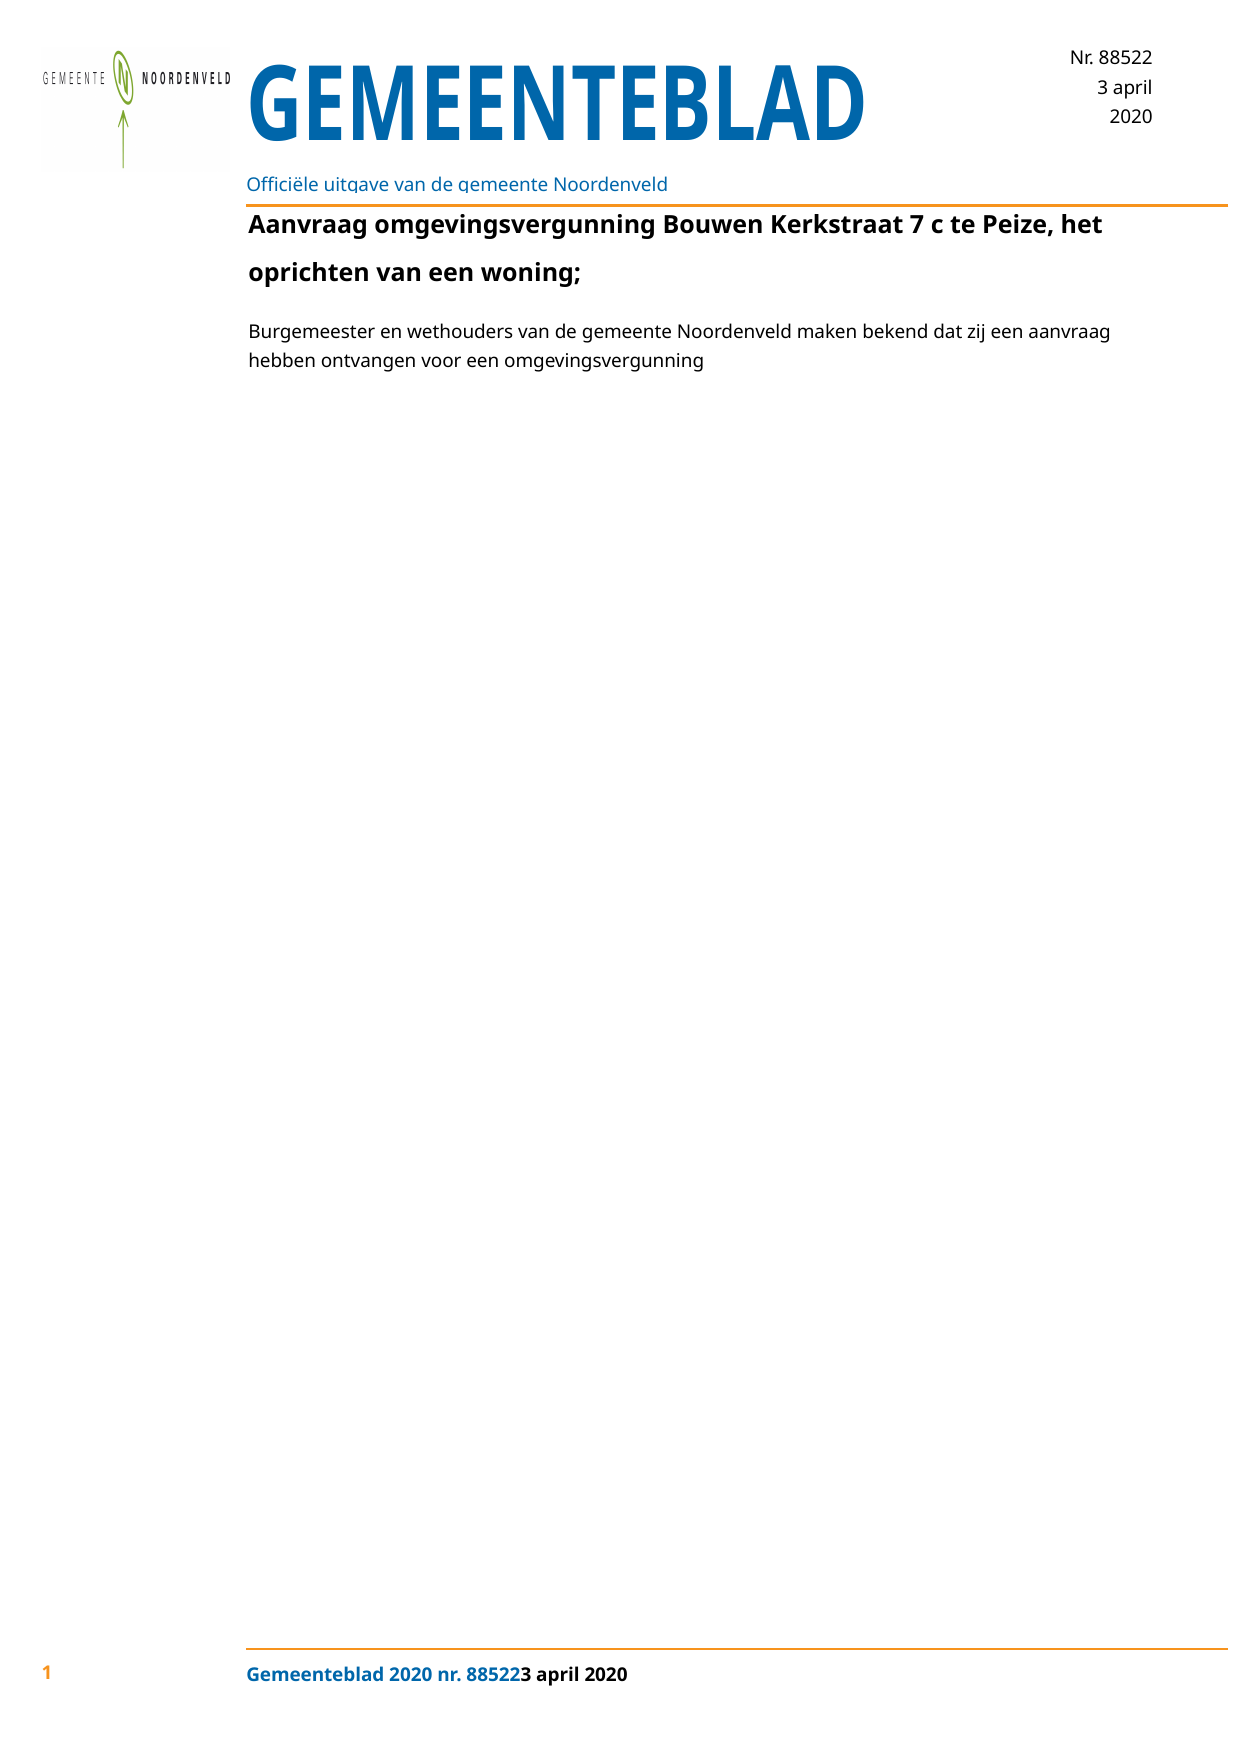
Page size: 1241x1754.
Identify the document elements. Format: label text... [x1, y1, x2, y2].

text Burgemeester en wethouders van de gemeente Noordenveld maken bekend dat zij een aanvraag hebben ontvangen voor een omgevingsvergunning [248, 318, 1152, 373]
text Aanvraag omgevingsvergunning Bouwen Kerkstraat 7 c te Peize, het oprichten van een woning; [248, 207, 1152, 288]
picture [41, 47, 231, 172]
